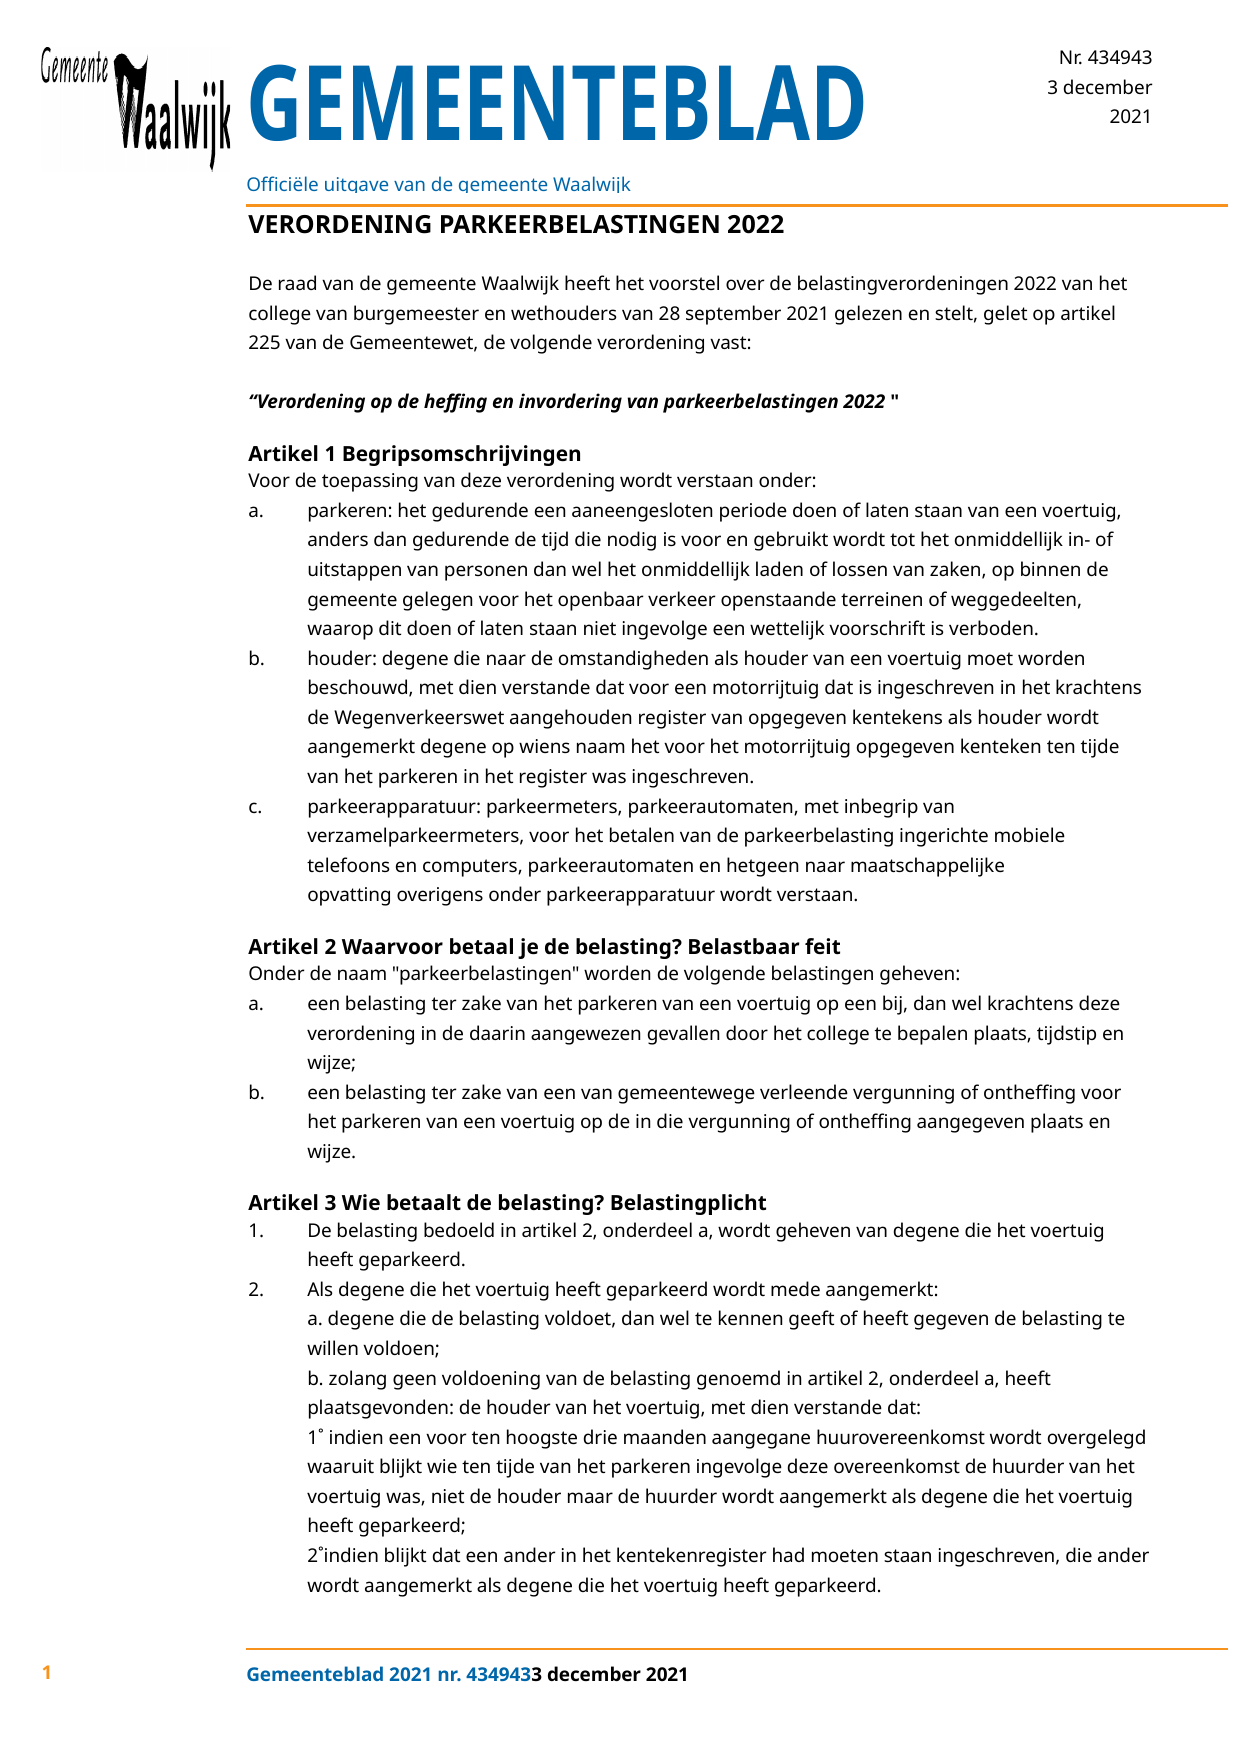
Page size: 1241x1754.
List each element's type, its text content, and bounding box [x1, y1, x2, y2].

text Artikel 2 Waarvoor betaal je de belasting? Belastbaar feit [248, 932, 1152, 961]
list De belasting bedoeld in artikel 2, onderdeel a, wordt geheven van degene die het voertuig heeft geparkeerd. [248, 1217, 1152, 1272]
list a. degene die de belasting voldoet, dan wel te kennen geeft of heeft gegeven de belasting te willen voldoen; [248, 1306, 1152, 1361]
list b. zolang geen voldoening van de belasting genoemd in artikel 2, onderdeel a, heeft plaatsgevonden: de houder van het voertuig, met dien verstande dat: [248, 1365, 1152, 1420]
list parkeerapparatuur: parkeermeters, parkeerautomaten, met inbegrip van verzamelparkeermeters, voor het betalen van de parkeerbelasting ingerichte mobiele telefoons en computers, parkeerautomaten en hetgeen naar maatschappelijke opvatting overigens onder parkeerapparatuur wordt verstaan. [248, 793, 1152, 907]
text VERORDENING PARKEERBELASTINGEN 2022 [248, 207, 1152, 241]
text Artikel 3 Wie betaalt de belasting? Belastingplicht [248, 1188, 1152, 1217]
text De raad van de gemeente Waalwijk heeft het voorstel over de belastingverordeningen 2022 van het college van burgemeester en wethouders van 28 september 2021 gelezen en stelt, gelet op artikel 225 van de Gemeentewet, de volgende verordening vast: [248, 270, 1152, 355]
list houder: degene die naar de omstandigheden als houder van een voertuig moet worden beschouwd, met dien verstande dat voor een motorrijtuig dat is ingeschreven in het krachtens de Wegenverkeerswet aangehouden register van opgegeven kentekens als houder wordt aangemerkt degene op wiens naam het voor het motorrijtuig opgegeven kenteken ten tijde van het parkeren in het register was ingeschreven. [248, 645, 1152, 789]
list parkeren: het gedurende een aaneengesloten periode doen of laten staan van een voertuig, anders dan gedurende de tijd die nodig is voor en gebruikt wordt tot het onmiddellijk in- of uitstappen van personen dan wel het onmiddellijk laden of lossen van zaken, op binnen de gemeente gelegen voor het openbaar verkeer openstaande terreinen of weggedeelten, waarop dit doen of laten staan niet ingevolge een wettelijk voorschrift is verboden. [248, 497, 1152, 641]
list Als degene die het voertuig heeft geparkeerd wordt mede aangemerkt: [248, 1276, 1152, 1302]
text Artikel 1 Begripsomschrijvingen [248, 439, 1152, 467]
text “Verordening op de heffing en invordering van parkeerbelastingen 2022 " [248, 389, 1152, 414]
text Onder de naam "parkeerbelastingen" worden de volgende belastingen geheven: [248, 961, 1152, 986]
list een belasting ter zake van een van gemeentewege verleende vergunning of ontheffing voor het parkeren van een voertuig op de in die vergunning of ontheffing aangegeven plaats en wijze. [248, 1079, 1152, 1164]
text Voor de toepassing van deze verordening wordt verstaan onder: [248, 467, 1152, 493]
list een belasting ter zake van het parkeren van een voertuig op een bij, dan wel krachtens deze verordening in de daarin aangewezen gevallen door het college te bepalen plaats, tijdstip en wijze; [248, 990, 1152, 1075]
list 2˚indien blijkt dat een ander in het kentekenregister had moeten staan ingeschreven, die ander wordt aangemerkt als degene die het voertuig heeft geparkeerd. [248, 1542, 1152, 1598]
picture [41, 47, 231, 172]
list 1˚ indien een voor ten hoogste drie maanden aangegane huurovereenkomst wordt overgelegd waaruit blijkt wie ten tijde van het parkeren ingevolge deze overeenkomst de huurder van het voertuig was, niet de houder maar de huurder wordt aangemerkt als degene die het voertuig heeft geparkeerd; [248, 1424, 1152, 1538]
